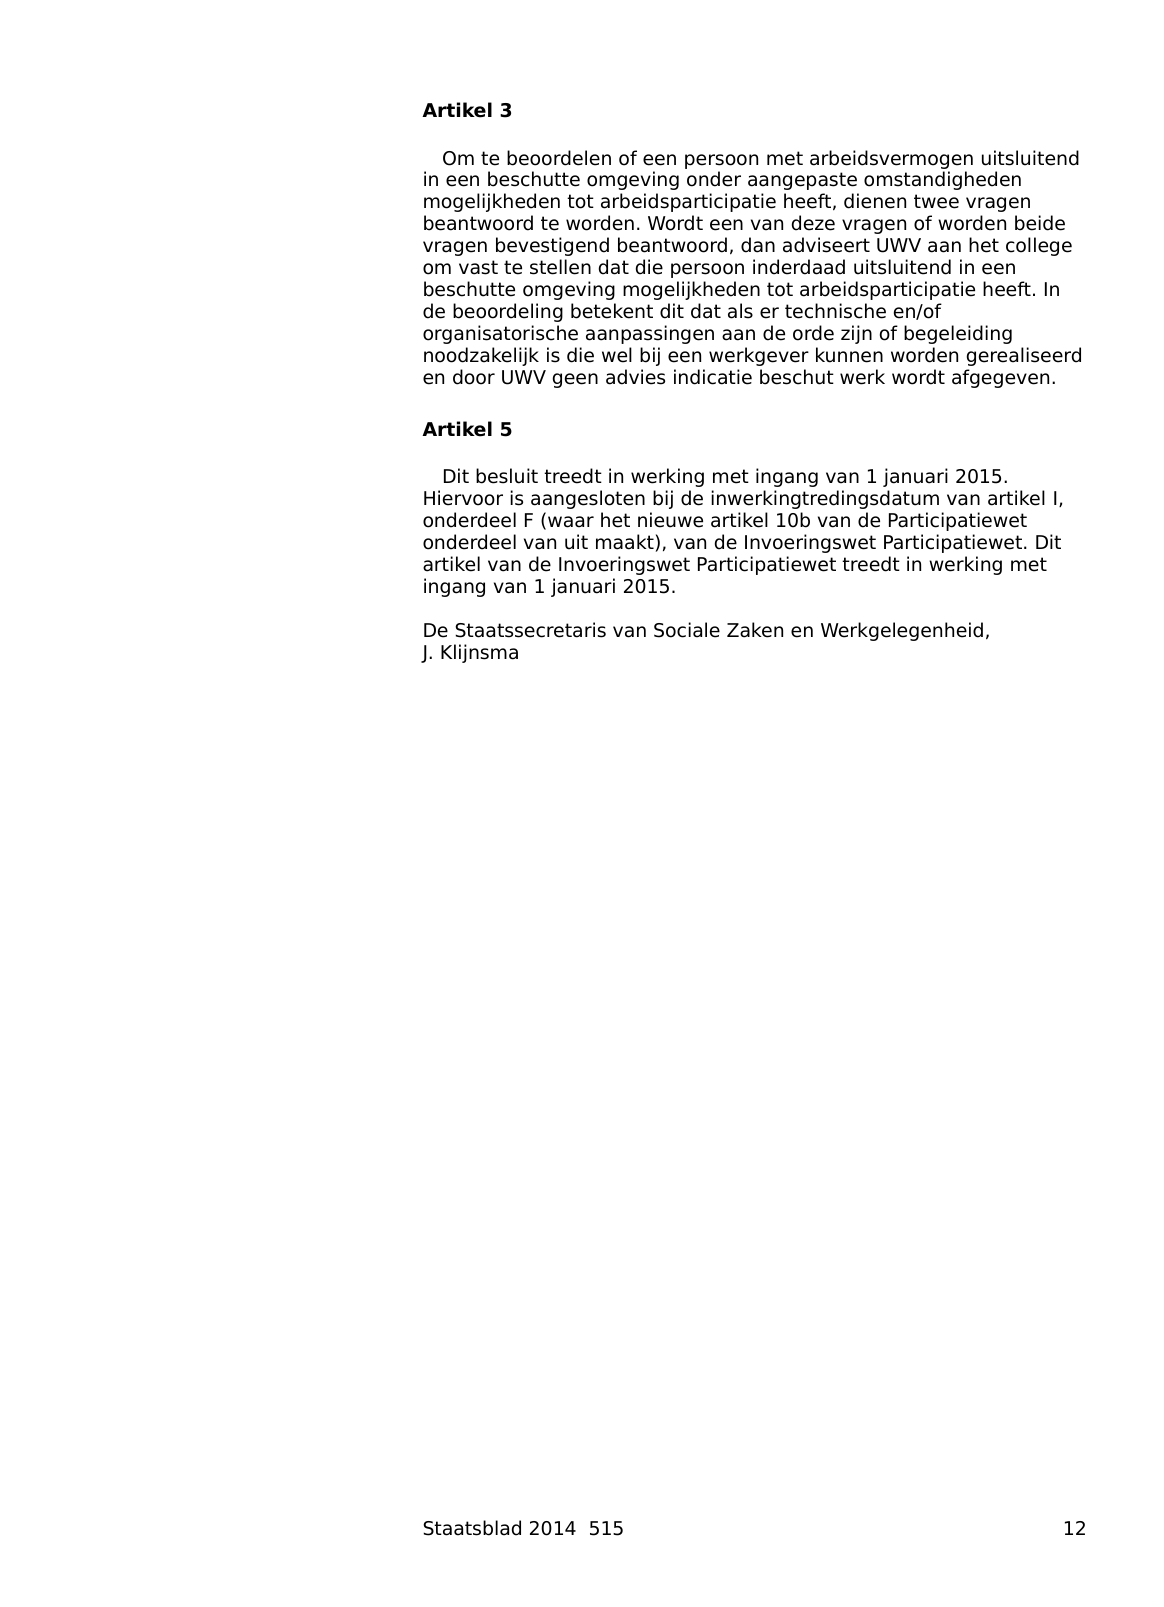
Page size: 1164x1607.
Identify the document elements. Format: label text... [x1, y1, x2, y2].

subtitle Artikel 3 [422, 100, 1087, 122]
text Dit besluit treedt in werking met ingang van 1 januari 2015. Hiervoor is aangesloten bij de inwerkingtredingsdatum van artikel I, onderdeel F (waar het nieuwe artikel 10b van de Participatiewet onderdeel van uit maakt), van de Invoeringswet Participatiewet. Dit artikel van de Invoeringswet Participatiewet treedt in werking met ingang van 1 januari 2015. [422, 466, 1087, 598]
text Om te beoordelen of een persoon met arbeidsvermogen uitsluitend in een beschutte omgeving onder aangepaste omstandigheden mogelijkheden tot arbeidsparticipatie heeft, dienen twee vragen beantwoord te worden. Wordt een van deze vragen of worden beide vragen bevestigend beantwoord, dan adviseert UWV aan het college om vast te stellen dat die persoon inderdaad uitsluitend in een beschutte omgeving mogelijkheden tot arbeidsparticipatie heeft. In de beoordeling betekent dit dat als er technische en/of organisatorische aanpassingen aan de orde zijn of begeleiding noodzakelijk is die wel bij een werkgever kunnen worden gerealiseerd en door UWV geen advies indicatie beschut werk wordt afgegeven. [422, 147, 1087, 389]
text De Staatssecretaris van Sociale Zaken en Werkgelegenheid, J. Klijnsma [422, 620, 1087, 664]
subtitle Artikel 5 [422, 419, 1087, 441]
